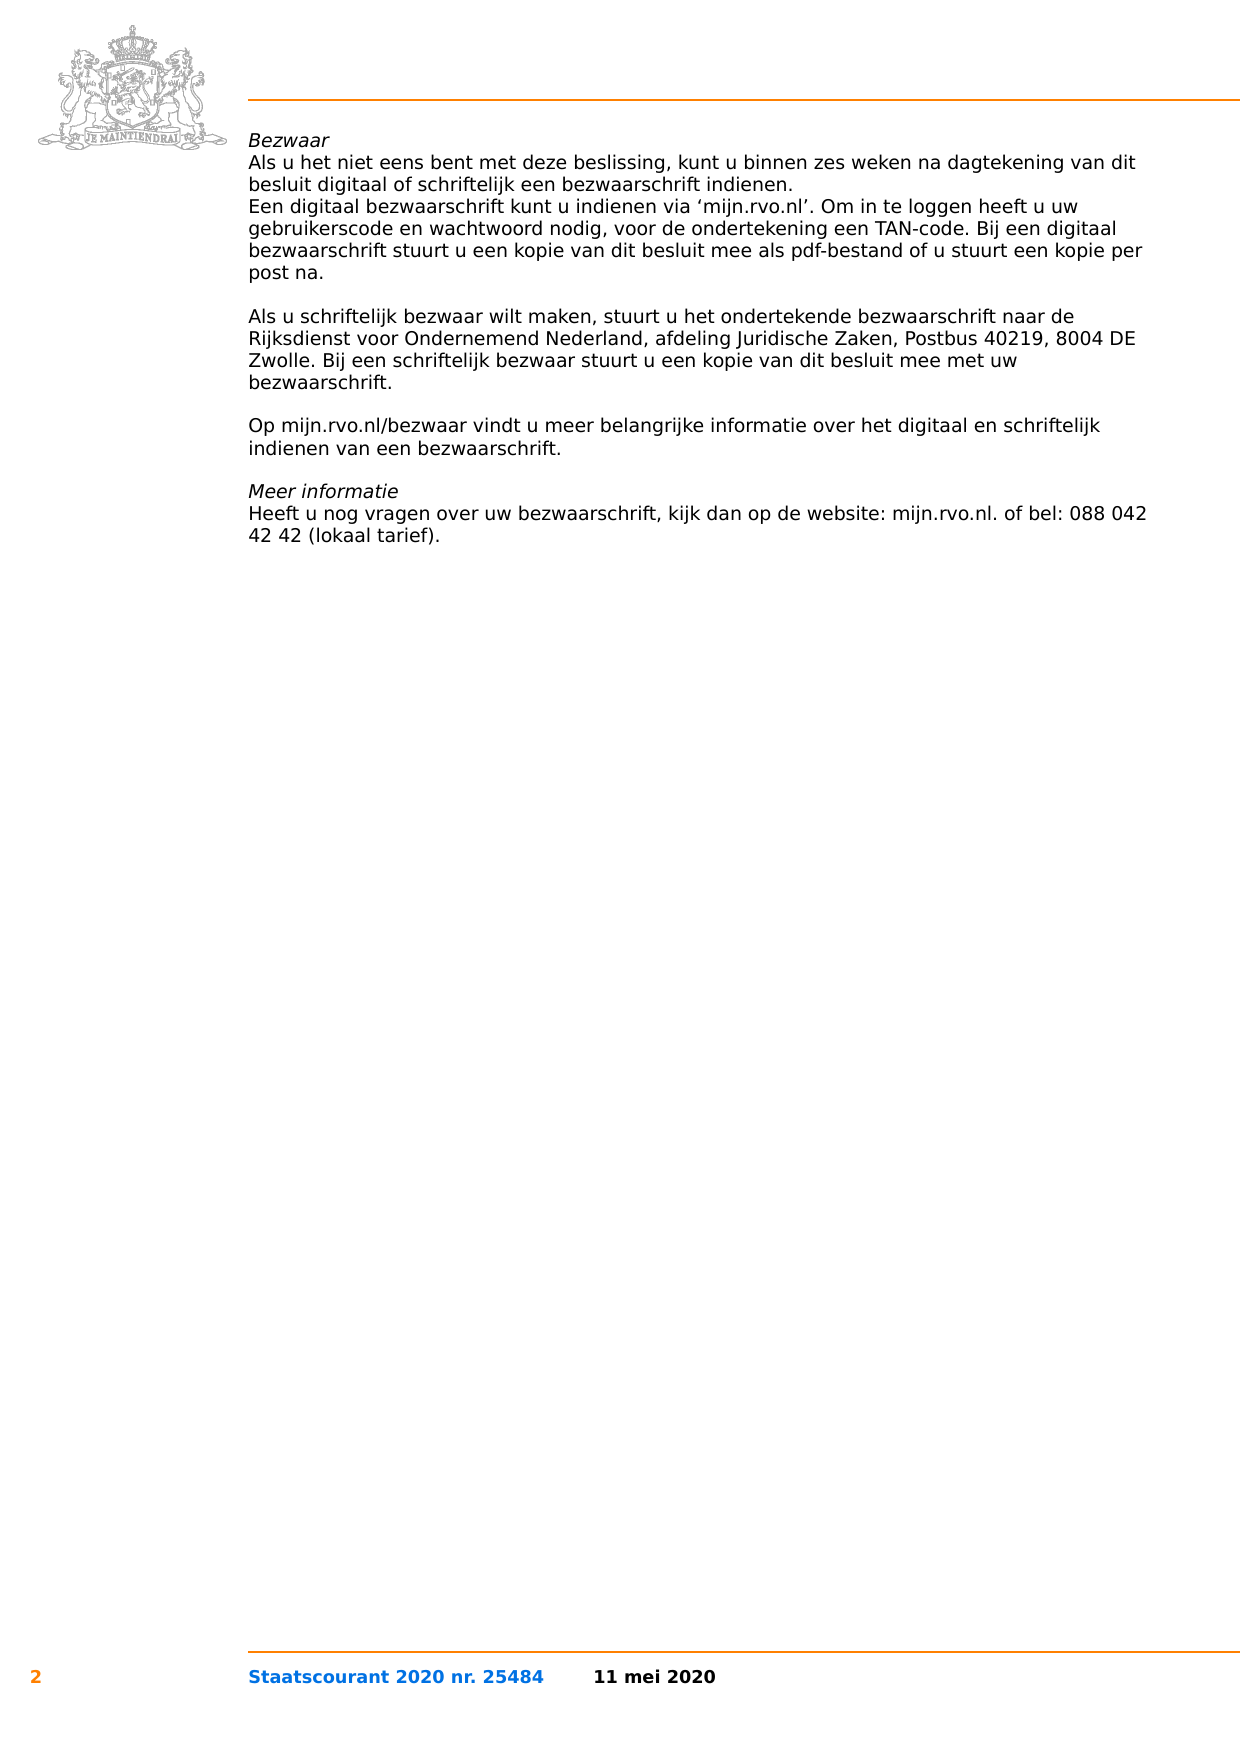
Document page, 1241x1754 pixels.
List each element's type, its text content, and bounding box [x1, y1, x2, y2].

picture [38, 25, 227, 150]
text Op mijn.rvo.nl/bezwaar vindt u meer belangrijke informatie over het digitaal en schriftelijk indienen van een bezwaarschrift. [248, 415, 1163, 459]
text Een digitaal bezwaarschrift kunt u indienen via ‘mijn.rvo.nl’. Om in te loggen heeft u uw gebruikerscode en wachtwoord nodig, voor de ondertekening een TAN-code. Bij een digitaal bezwaarschrift stuurt u een kopie van dit besluit mee als pdf-bestand of u stuurt een kopie per post na. [248, 196, 1163, 284]
text Als u schriftelijk bezwaar wilt maken, stuurt u het ondertekende bezwaarschrift naar de Rijksdienst voor Ondernemend Nederland, afdeling Juridische Zaken, Postbus 40219, 8004 DE Zwolle. Bij een schriftelijk bezwaar stuurt u een kopie van dit besluit mee met uw bezwaarschrift. [248, 306, 1163, 393]
text Als u het niet eens bent met deze beslissing, kunt u binnen zes weken na dagtekening van dit besluit digitaal of schriftelijk een bezwaarschrift indienen. [248, 152, 1163, 196]
text Meer informatie [248, 481, 1163, 503]
text Heeft u nog vragen over uw bezwaarschrift, kijk dan op de website: mijn.rvo.nl. of bel: 088 042 42 42 (lokaal tarief). [248, 503, 1163, 547]
text Bezwaar [248, 130, 1163, 152]
